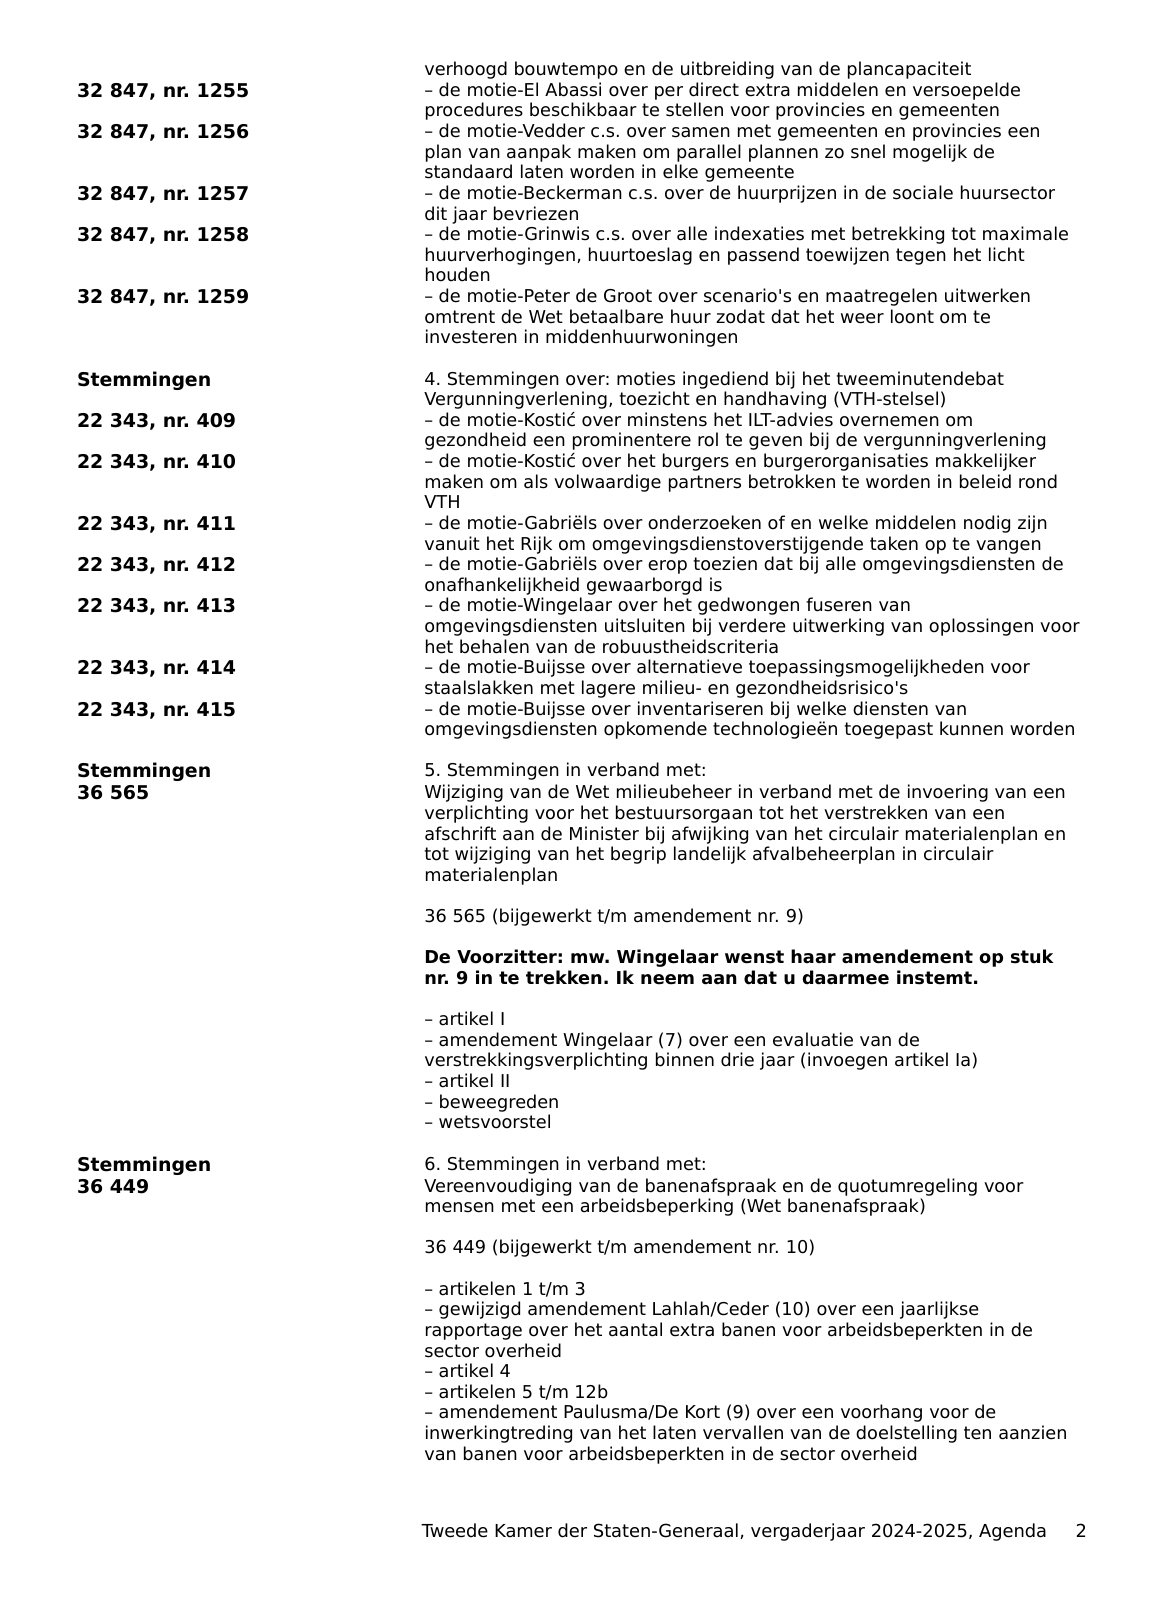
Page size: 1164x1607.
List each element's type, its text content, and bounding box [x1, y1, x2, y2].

table_cell [77, 989, 401, 1009]
table_cell – de motie-Grinwis c.s. over alle indexaties met betrekking tot maximale huurverhogingen, huurtoeslag en passend toewijzen tegen het licht houden [418, 224, 1087, 286]
table_cell 22 343, nr. 413 [77, 595, 401, 657]
table_cell – de motie-Kostić over minstens het ILT-advies overnemen om gezondheid een prominentere rol te geven bij de vergunningverlening [418, 410, 1087, 451]
table_cell [401, 1071, 418, 1092]
table_cell [401, 1133, 418, 1153]
table_cell [401, 947, 418, 988]
table_cell [401, 927, 418, 947]
table_cell [401, 369, 418, 410]
table_cell – de motie-Gabriëls over onderzoeken of en welke middelen nodig zijn vanuit het Rijk om omgevingsdienstoverstijgende taken op te vangen [418, 513, 1087, 554]
table_cell 32 847, nr. 1257 [77, 183, 401, 224]
table_cell [77, 1279, 401, 1299]
table_cell 32 847, nr. 1258 [77, 224, 401, 286]
table_cell De Voorzitter: mw. Wingelaar wenst haar amendement op stuk nr. 9 in te trekken. Ik neem aan dat u daarmee instemt. [418, 947, 1087, 988]
table_cell 36 449 [77, 1176, 401, 1217]
table_cell [401, 989, 418, 1009]
table_cell – de motie-El Abassi over per direct extra middelen en versoepelde procedures beschikbaar te stellen voor provincies en gemeenten [418, 80, 1087, 121]
table_cell [77, 885, 401, 906]
table_cell [401, 1299, 418, 1361]
table_cell – de motie-Buijsse over inventariseren bij welke diensten van omgevingsdiensten opkomende technologieën toegepast kunnen worden [418, 699, 1087, 740]
table_cell [401, 1176, 418, 1217]
table_cell [77, 59, 401, 80]
table_cell [77, 1030, 401, 1071]
table_cell [401, 1030, 418, 1071]
table_cell [77, 740, 401, 760]
table_cell – de motie-Wingelaar over het gedwongen fuseren van omgevingsdiensten uitsluiten bij verdere uitwerking van oplossingen voor het behalen van de robuustheidscriteria [418, 595, 1087, 657]
table_cell [77, 348, 401, 368]
table_cell [77, 1133, 401, 1153]
table_cell verhoogd bouwtempo en de uitbreiding van de plancapaciteit [418, 59, 1087, 80]
table_cell [77, 1009, 401, 1030]
table_cell – artikelen 5 t/m 12b [418, 1382, 1087, 1402]
table_cell 22 343, nr. 412 [77, 554, 401, 595]
table_cell Stemmingen [77, 1154, 401, 1176]
table_cell [418, 348, 1087, 368]
table_cell 5. Stemmingen in verband met: [418, 760, 1087, 782]
table_cell 36 565 [77, 782, 401, 885]
table_cell [401, 906, 418, 927]
table_cell [401, 1217, 418, 1237]
table_cell [401, 595, 418, 657]
table_cell 6. Stemmingen in verband met: [418, 1154, 1087, 1176]
table_cell – amendement Paulusma/De Kort (9) over een voorhang voor de inwerkingtreding van het laten vervallen van de doelstelling ten aanzien van banen voor arbeidsbeperkten in de sector overheid [418, 1403, 1087, 1464]
table_cell 36 449 (bijgewerkt t/m amendement nr. 10) [418, 1238, 1087, 1258]
table_cell [77, 927, 401, 947]
table_cell [401, 1279, 418, 1299]
table_cell [401, 451, 418, 513]
table_cell [77, 1403, 401, 1464]
table_cell 4. Stemmingen over: moties ingediend bij het tweeminutendebat Vergunningverlening, toezicht en handhaving (VTH-stelsel) [418, 369, 1087, 410]
table_cell [401, 1258, 418, 1279]
table_cell [418, 927, 1087, 947]
table_cell [77, 1238, 401, 1258]
table_cell – de motie-Gabriëls over erop toezien dat bij alle omgevingsdiensten de onafhankelijkheid gewaarborgd is [418, 554, 1087, 595]
table_cell [401, 1403, 418, 1464]
table_cell [77, 1112, 401, 1133]
table_cell – de motie-Buijsse over alternatieve toepassingsmogelijkheden voor staalslakken met lagere milieu- en gezondheidsrisico's [418, 657, 1087, 698]
table_cell [77, 1361, 401, 1382]
table_cell Stemmingen [77, 369, 401, 410]
table_cell [418, 989, 1087, 1009]
table_cell [77, 906, 401, 927]
table_cell [401, 410, 418, 451]
table_cell [418, 1217, 1087, 1237]
table_cell [418, 1133, 1087, 1153]
table_cell [418, 1258, 1087, 1279]
table_cell 36 565 (bijgewerkt t/m amendement nr. 9) [418, 906, 1087, 927]
table_cell Vereenvoudiging van de banenafspraak en de quotumregeling voor mensen met een arbeidsbeperking (Wet banenafspraak) [418, 1176, 1087, 1217]
table_cell [77, 1299, 401, 1361]
table_cell [401, 554, 418, 595]
table_cell [418, 740, 1087, 760]
table_cell Stemmingen [77, 760, 401, 782]
table_cell 32 847, nr. 1259 [77, 286, 401, 348]
table_cell [401, 885, 418, 906]
table_cell Wijziging van de Wet milieubeheer in verband met de invoering van een verplichting voor het bestuursorgaan tot het verstrekken van een afschrift aan de Minister bij afwijking van het circulair materialenplan en tot wijziging van het begrip landelijk afvalbeheerplan in circulair materialenplan [418, 782, 1087, 885]
table_cell 22 343, nr. 414 [77, 657, 401, 698]
table_cell [401, 1238, 418, 1258]
table_cell [401, 1382, 418, 1402]
table_cell [401, 513, 418, 554]
table_cell [401, 286, 418, 348]
table_cell [77, 1258, 401, 1279]
table_cell – artikel II [418, 1071, 1087, 1092]
table_cell – de motie-Vedder c.s. over samen met gemeenten en provincies een plan van aanpak maken om parallel plannen zo snel mogelijk de standaard laten worden in elke gemeente [418, 121, 1087, 183]
table_cell [401, 699, 418, 740]
table_cell 22 343, nr. 415 [77, 699, 401, 740]
table_cell [401, 1361, 418, 1382]
table_cell [77, 1092, 401, 1112]
table_cell – de motie-Peter de Groot over scenario's en maatregelen uitwerken omtrent de Wet betaalbare huur zodat dat het weer loont om te investeren in middenhuurwoningen [418, 286, 1087, 348]
table_cell [401, 80, 418, 121]
table_cell [401, 348, 418, 368]
table_cell – amendement Wingelaar (7) over een evaluatie van de verstrekkingsverplichting binnen drie jaar (invoegen artikel Ia) [418, 1030, 1087, 1071]
table_cell – beweegreden [418, 1092, 1087, 1112]
table_cell 32 847, nr. 1256 [77, 121, 401, 183]
table_cell [401, 657, 418, 698]
table_cell [418, 885, 1087, 906]
table_cell [401, 782, 418, 885]
table_cell 22 343, nr. 409 [77, 410, 401, 451]
table_cell – de motie-Beckerman c.s. over de huurprijzen in de sociale huursector dit jaar bevriezen [418, 183, 1087, 224]
table_cell [401, 1092, 418, 1112]
table_cell [401, 224, 418, 286]
table_cell [401, 59, 418, 80]
table_cell [401, 1009, 418, 1030]
table_cell [77, 1382, 401, 1402]
table_cell – de motie-Kostić over het burgers en burgerorganisaties makkelijker maken om als volwaardige partners betrokken te worden in beleid rond VTH [418, 451, 1087, 513]
table_cell – artikel 4 [418, 1361, 1087, 1382]
table_cell [401, 760, 418, 782]
table_cell – wetsvoorstel [418, 1112, 1087, 1133]
table_cell 32 847, nr. 1255 [77, 80, 401, 121]
table_cell [401, 740, 418, 760]
table_cell – artikelen 1 t/m 3 [418, 1279, 1087, 1299]
table_cell [401, 1112, 418, 1133]
table_cell [401, 1154, 418, 1176]
table_cell [401, 121, 418, 183]
table_cell 22 343, nr. 411 [77, 513, 401, 554]
table_cell – artikel I [418, 1009, 1087, 1030]
table_cell [77, 1071, 401, 1092]
table_cell [401, 183, 418, 224]
table_cell [77, 947, 401, 988]
table_cell 22 343, nr. 410 [77, 451, 401, 513]
table_cell [77, 1217, 401, 1237]
table_cell – gewijzigd amendement Lahlah/Ceder (10) over een jaarlijkse rapportage over het aantal extra banen voor arbeidsbeperkten in de sector overheid [418, 1299, 1087, 1361]
